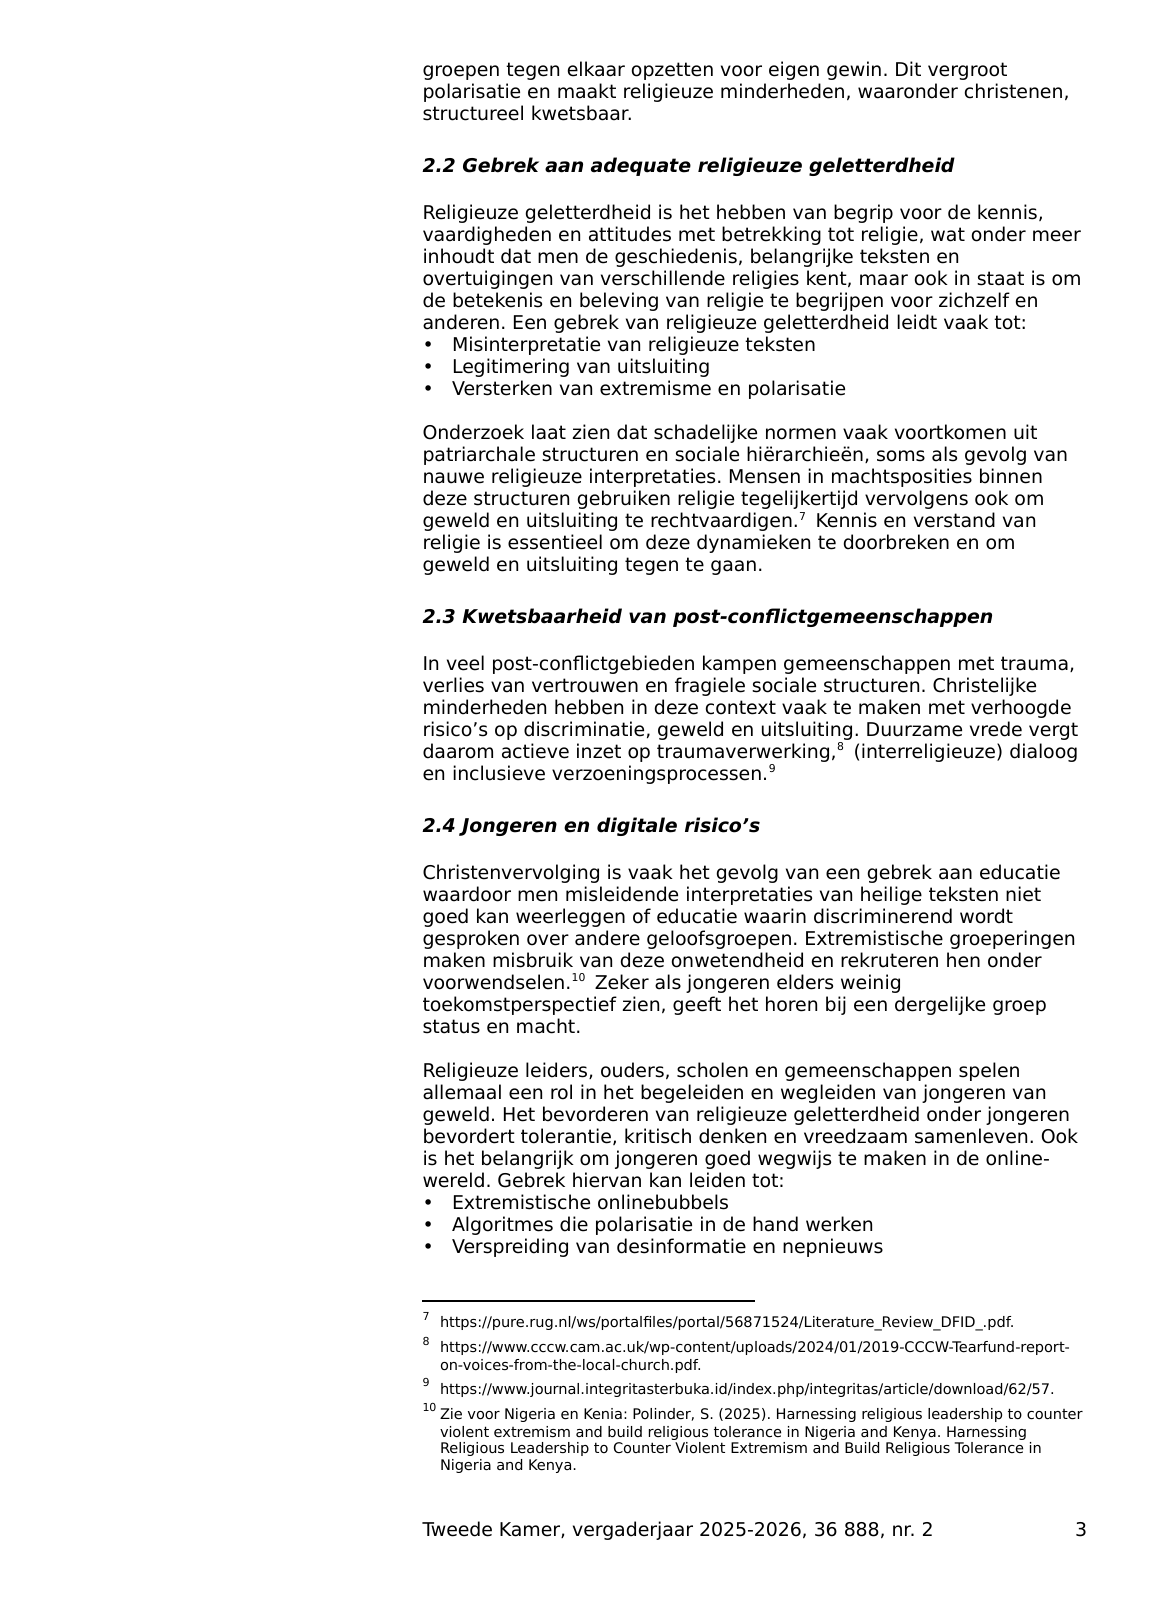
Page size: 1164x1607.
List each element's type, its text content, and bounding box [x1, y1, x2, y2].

text • Extremistische onlinebubbels [422, 1192, 1087, 1213]
subtitle 2.3 Kwetsbaarheid van post-conflictgemeenschappen [422, 606, 1087, 628]
text https://www.journal.integritasterbuka.id/index.php/integritas/article/download/62/57. [422, 1377, 1087, 1399]
text Onderzoek laat zien dat schadelijke normen vaak voortkomen uit patriarchale structuren en sociale hiërarchieën, soms als gevolg van nauwe religieuze interpretaties. Mensen in machtsposities binnen deze structuren gebruiken religie tegelijkertijd vervolgens ook om geweld en uitsluiting te rechtvaardigen. Kennis en verstand van religie is essentieel om deze dynamieken te doorbreken en om geweld en uitsluiting tegen te gaan. [422, 422, 1087, 576]
text • Legitimering van uitsluiting [422, 356, 1087, 378]
text groepen tegen elkaar opzetten voor eigen gewin. Dit vergroot polarisatie en maakt religieuze minderheden, waaronder christenen, structureel kwetsbaar. [422, 59, 1087, 125]
text • Versterken van extremisme en polarisatie [422, 378, 1087, 400]
text • Algoritmes die polarisatie in de hand werken [422, 1213, 1087, 1236]
text • Verspreiding van desinformatie en nepnieuws [422, 1236, 1087, 1257]
text Zie voor Nigeria en Kenia: Polinder, S. (2025). Harnessing religious leadership to counter violent extremism and build religious tolerance in Nigeria and Kenya. Harnessing Religious Leadership to Counter Violent Extremism and Build Religious Tolerance in Nigeria and Kenya. [422, 1402, 1087, 1474]
text Christenvervolging is vaak het gevolg van een gebrek aan educatie waardoor men misleidende interpretaties van heilige teksten niet goed kan weerleggen of educatie waarin discriminerend wordt gesproken over andere geloofsgroepen. Extremistische groeperingen maken misbruik van deze onwetendheid en rekruteren hen onder voorwendselen. Zeker als jongeren elders weinig toekomstperspectief zien, geeft het horen bij een dergelijke groep status en macht. [422, 862, 1087, 1037]
text Religieuze leiders, ouders, scholen en gemeenschappen spelen allemaal een rol in het begeleiden en wegleiden van jongeren van geweld. Het bevorderen van religieuze geletterdheid onder jongeren bevordert tolerantie, kritisch denken en vreedzaam samenleven. Ook is het belangrijk om jongeren goed wegwijs te maken in de online-wereld. Gebrek hiervan kan leiden tot: [422, 1060, 1087, 1192]
text • Misinterpretatie van religieuze teksten [422, 334, 1087, 356]
text In veel post-conflictgebieden kampen gemeenschappen met trauma, verlies van vertrouwen en fragiele sociale structuren. Christelijke minderheden hebben in deze context vaak te maken met verhoogde risico’s op discriminatie, geweld en uitsluiting. Duurzame vrede vergt daarom actieve inzet op traumaverwerking, (interreligieuze) dialoog en inclusieve verzoeningsprocessen. [422, 653, 1087, 785]
subtitle 2.2 Gebrek aan adequate religieuze geletterdheid [422, 155, 1087, 177]
text https://pure.rug.nl/ws/portalfiles/portal/56871524/Literature_Review_DFID_.pdf. [422, 1310, 1087, 1332]
subtitle 2.4 Jongeren en digitale risico’s [422, 815, 1087, 837]
text Religieuze geletterdheid is het hebben van begrip voor de kennis, vaardigheden en attitudes met betrekking tot religie, wat onder meer inhoudt dat men de geschiedenis, belangrijke teksten en overtuigingen van verschillende religies kent, maar ook in staat is om de betekenis en beleving van religie te begrijpen voor zichzelf en anderen. Een gebrek van religieuze geletterdheid leidt vaak tot: [422, 202, 1087, 334]
text https://www.cccw.cam.ac.uk/wp-content/uploads/2024/01/2019-CCCW-Tearfund-report-on-voices-from-the-local-church.pdf. [422, 1335, 1087, 1374]
